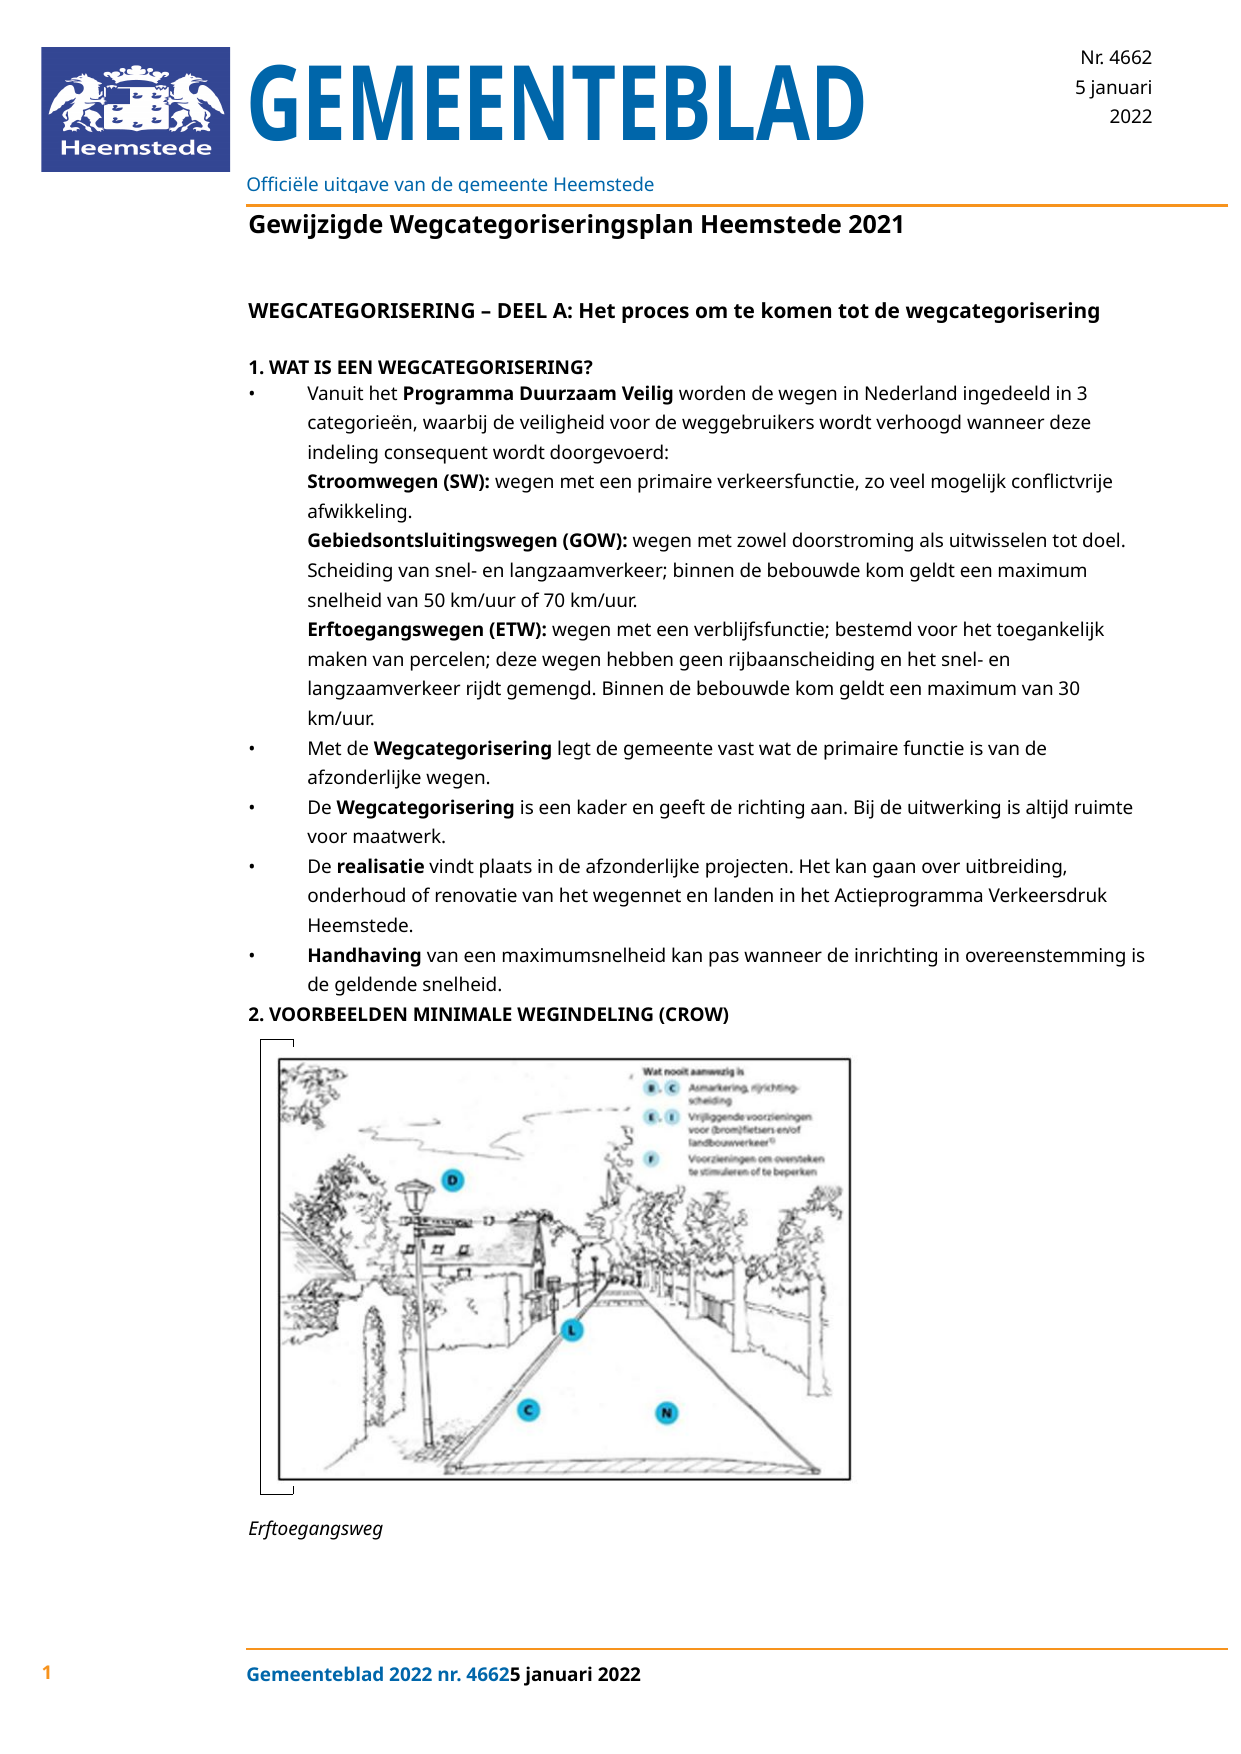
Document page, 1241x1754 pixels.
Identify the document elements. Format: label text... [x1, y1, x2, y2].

text WEGCATEGORISERING – DEEL A: Het proces om te komen tot de wegcategorisering [248, 296, 1152, 324]
text Gewijzigde Wegcategoriseringsplan Heemstede 2021 [248, 207, 1152, 241]
list Stroomwegen (SW): wegen met een primaire verkeersfunctie, zo veel mogelijk conflictvrije afwikkeling. [248, 468, 1152, 524]
picture [268, 1047, 860, 1486]
list Gebiedsontsluitingswegen (GOW): wegen met zowel doorstroming als uitwisselen tot doel. Scheiding van snel- en langzaamverkeer; binnen de bebouwde kom geldt een maximum snelheid van 50 km/uur of 70 km/uur. [248, 528, 1152, 613]
list Vanuit het Programma Duurzaam Veilig worden de wegen in Nederland ingedeeld in 3 categorieën, waarbij de veiligheid voor de weggebruikers wordt verhoogd wanneer deze indeling consequent wordt doorgevoerd: [248, 380, 1152, 465]
list De realisatie vindt plaats in de afzonderlijke projecten. Het kan gaan over uitbreiding, onderhoud of renovatie van het wegennet en landen in het Actieprogramma Verkeersdruk Heemstede. [248, 853, 1152, 938]
list Handhaving van een maximumsnelheid kan pas wanneer de inrichting in overeenstemming is de geldende snelheid. [248, 942, 1152, 997]
text 1. WAT IS EEN WEGCATEGORISERING? [248, 354, 1152, 380]
list De Wegcategorisering is een kader en geeft de richting aan. Bij de uitwerking is altijd ruimte voor maatwerk. [248, 794, 1152, 849]
text 2. VOORBEELDEN MINIMALE WEGINDELING (CROW) [248, 1001, 1152, 1027]
list Erftoegangswegen (ETW): wegen met een verblijfsfunctie; bestemd voor het toegankelijk maken van percelen; deze wegen hebben geen rijbaanscheiding en het snel- en langzaamverkeer rijdt gemengd. Binnen de bebouwde kom geldt een maximum van 30 km/uur. [248, 616, 1152, 731]
list Met de Wegcategorisering legt de gemeente vast wat de primaire functie is van de afzonderlijke wegen. [248, 735, 1152, 790]
picture [41, 47, 231, 172]
text Erftoegangsweg [248, 1516, 1152, 1541]
